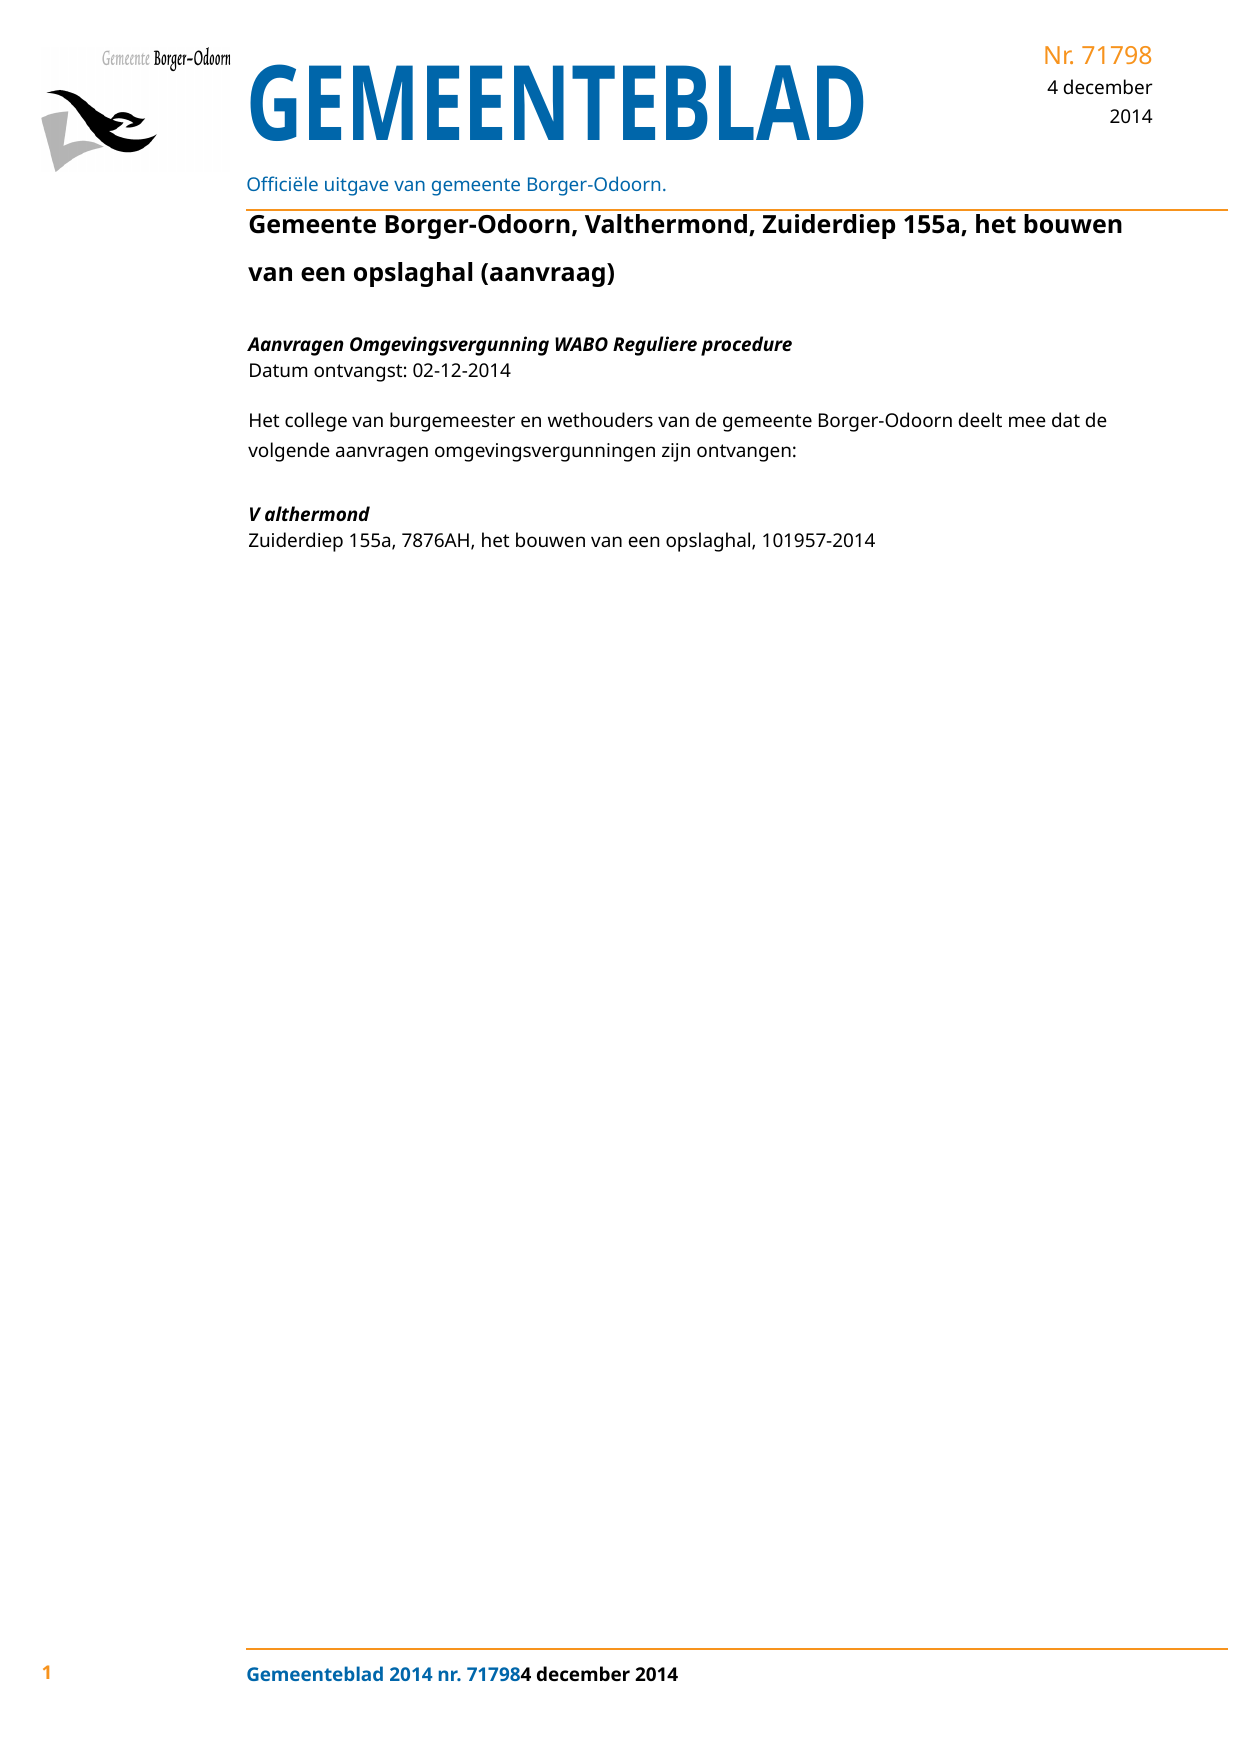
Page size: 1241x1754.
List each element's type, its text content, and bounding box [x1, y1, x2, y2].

text Aanvragen Omgevingsvergunning WABO Reguliere procedure [248, 331, 1152, 357]
text Zuiderdiep 155a, 7876AH, het bouwen van een opslaghal, 101957-2014 [248, 527, 1152, 553]
text Datum ontvangst: 02-12-2014 [248, 357, 1152, 383]
text V althermond [248, 501, 1152, 527]
text Het college van burgemeester en wethouders van de gemeente Borger-Odoorn deelt mee dat de volgende aanvragen omgevingsvergunningen zijn ontvangen: [248, 408, 1152, 463]
picture [41, 47, 231, 172]
text Gemeente Borger-Odoorn, Valthermond, Zuiderdiep 155a, het bouwen van een opslaghal (aanvraag) [248, 211, 1152, 288]
